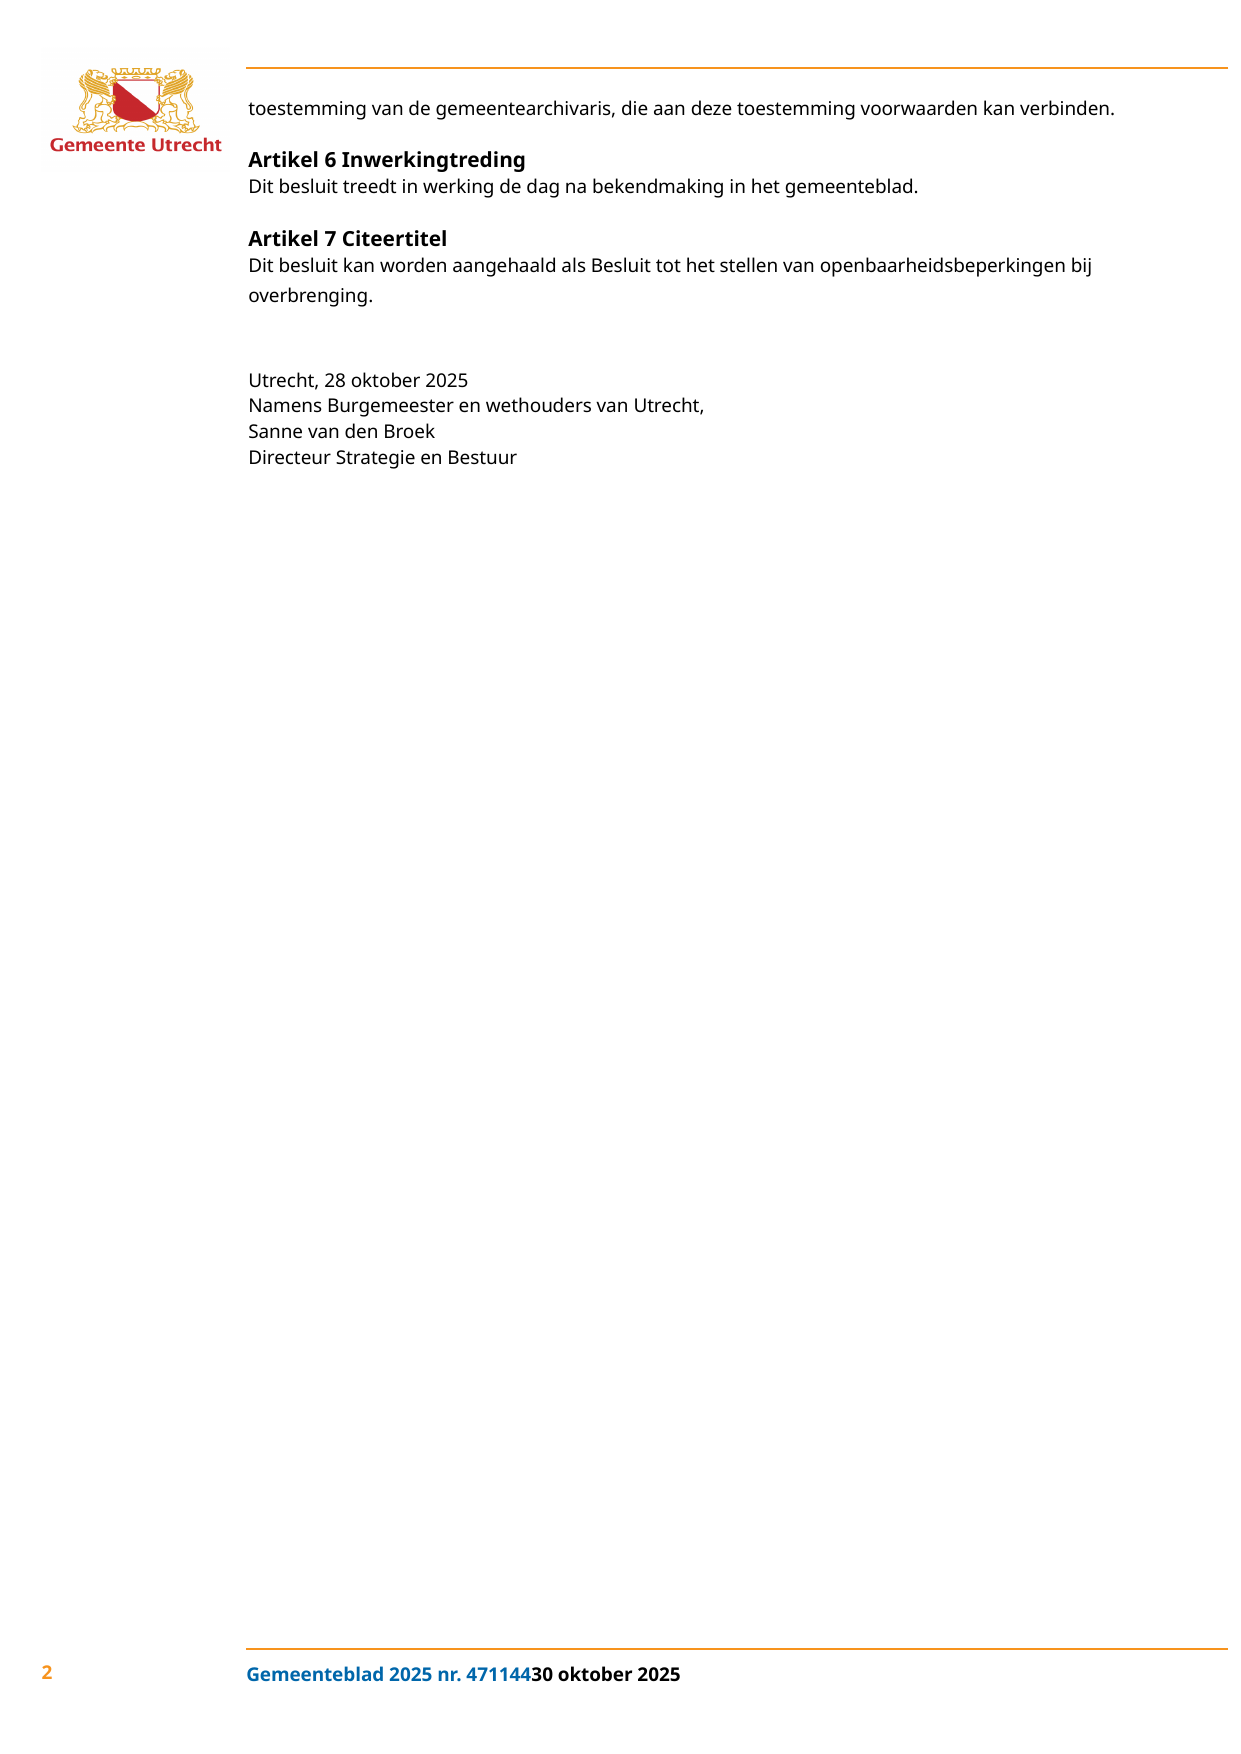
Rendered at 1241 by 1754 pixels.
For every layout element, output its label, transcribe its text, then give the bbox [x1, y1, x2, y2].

text toestemming van de gemeentearchivaris, die aan deze toestemming voorwaarden kan verbinden. [248, 95, 1152, 121]
text Sanne van den Broek [248, 418, 1152, 444]
picture [41, 47, 231, 172]
text Dit besluit kan worden aangehaald als Besluit tot het stellen van openbaarheidsbeperkingen bij overbrenging. [248, 252, 1152, 308]
text Dit besluit treedt in werking de dag na bekendmaking in het gemeenteblad. [248, 174, 1152, 199]
text Utrecht, 28 oktober 2025 [248, 367, 1152, 393]
text Namens Burgemeester en wethouders van Utrecht, [248, 393, 1152, 418]
text Directeur Strategie en Bestuur [248, 444, 1152, 470]
text Artikel 7 Citeertitel [248, 224, 1152, 252]
text Artikel 6 Inwerkingtreding [248, 145, 1152, 174]
